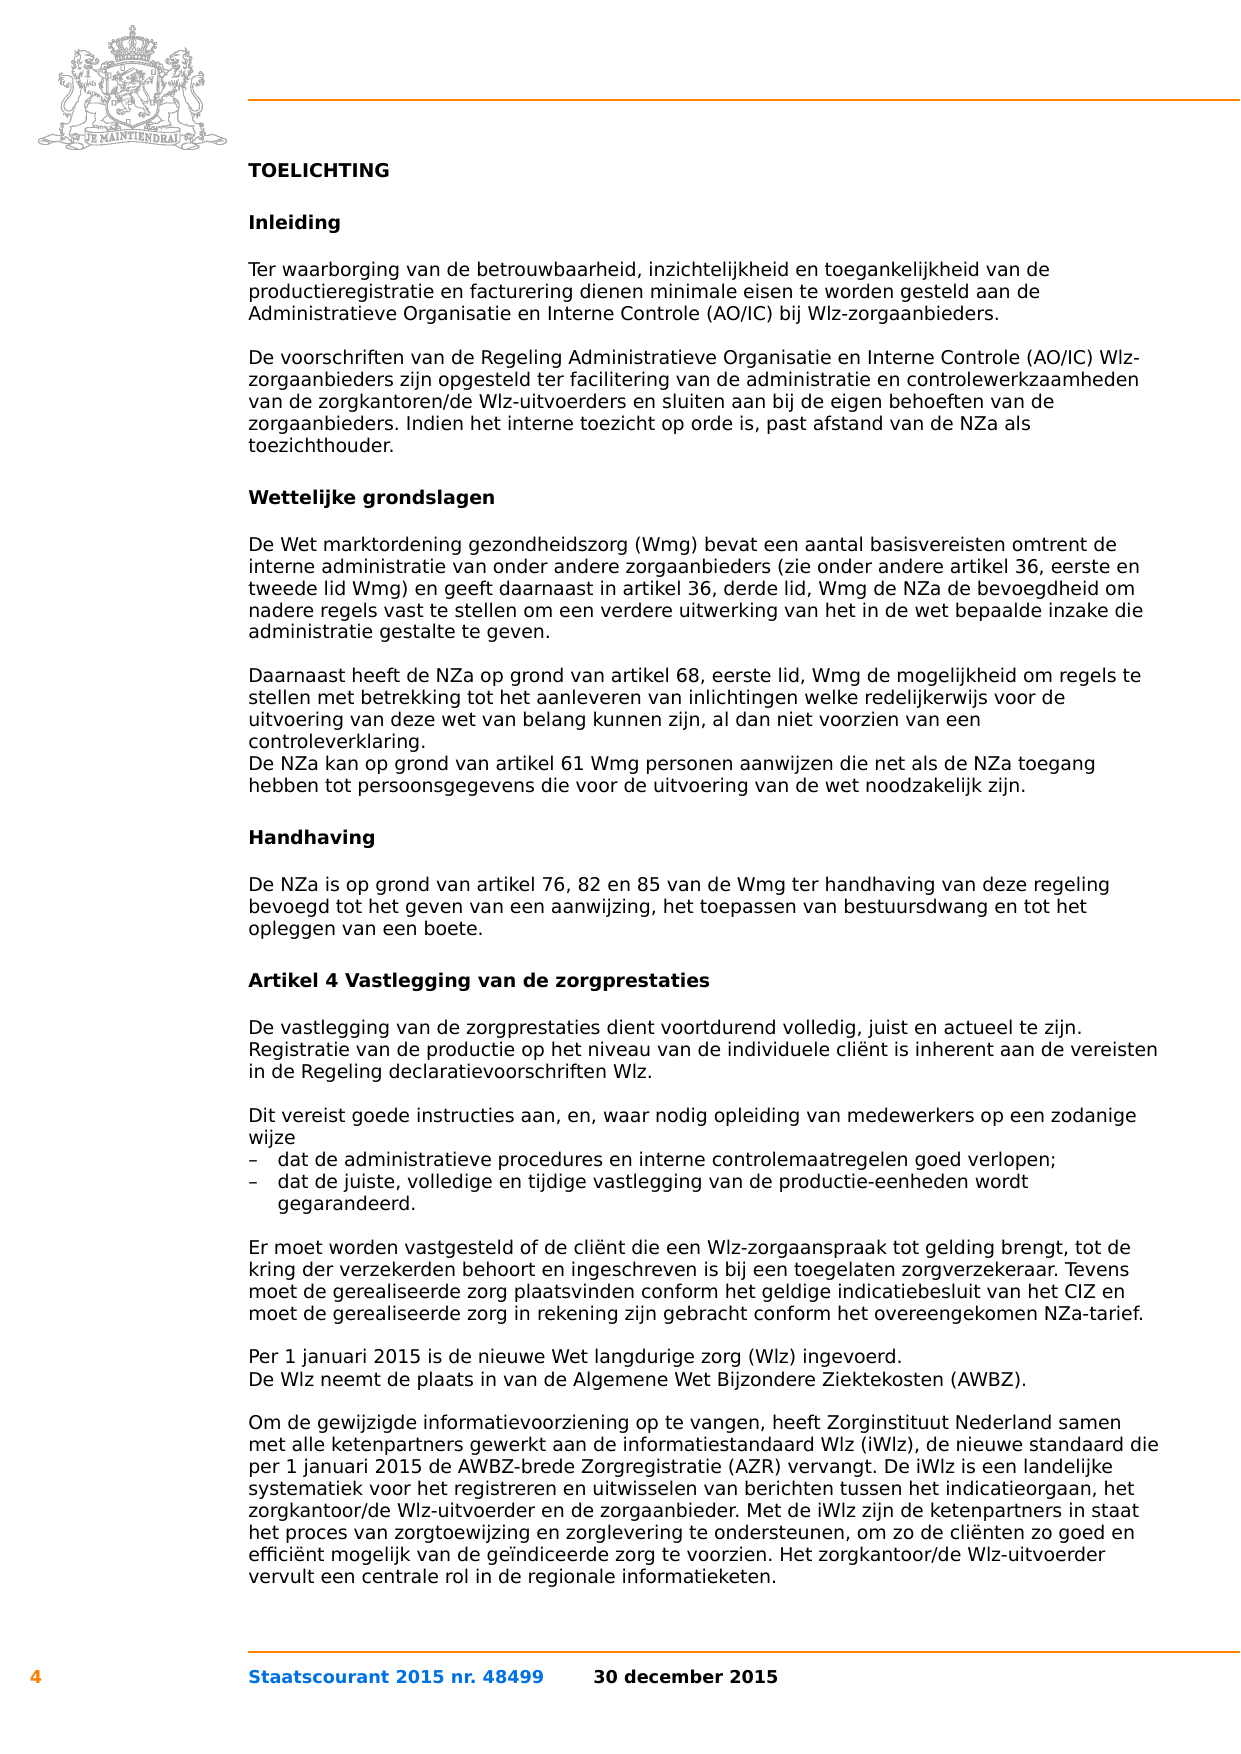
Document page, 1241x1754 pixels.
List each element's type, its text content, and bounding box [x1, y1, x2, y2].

subtitle Inleiding [248, 212, 1163, 234]
text Ter waarborging van de betrouwbaarheid, inzichtelijkheid en toegankelijkheid van de productieregistratie en facturering dienen minimale eisen te worden gesteld aan de Administratieve Organisatie en Interne Controle (AO/IC) bij Wlz-zorgaanbieders. [248, 259, 1163, 325]
text De voorschriften van de Regeling Administratieve Organisatie en Interne Controle (AO/IC) Wlz-zorgaanbieders zijn opgesteld ter facilitering van de administratie en controlewerkzaamheden van de zorgkantoren/de Wlz-uitvoerders en sluiten aan bij de eigen behoeften van de zorgaanbieders. Indien het interne toezicht op orde is, past afstand van de NZa als toezichthouder. [248, 347, 1163, 457]
subtitle Artikel 4 Vastlegging van de zorgprestaties [248, 970, 1163, 992]
text Om de gewijzigde informatievoorziening op te vangen, heeft Zorginstituut Nederland samen met alle ketenpartners gewerkt aan de informatiestandaard Wlz (iWlz), de nieuwe standaard die per 1 januari 2015 de AWBZ-brede Zorgregistratie (AZR) vervangt. De iWlz is een landelijke systematiek voor het registreren en uitwisselen van berichten tussen het indicatieorgaan, het zorgkantoor/de Wlz-uitvoerder en de zorgaanbieder. Met de iWlz zijn de ketenpartners in staat het proces van zorgtoewijzing en zorglevering te ondersteunen, om zo de cliënten zo goed en efficiënt mogelijk van de geïndiceerde zorg te voorzien. Het zorgkantoor/de Wlz-uitvoerder vervult een centrale rol in de regionale informatieketen. [248, 1412, 1163, 1588]
text Per 1 januari 2015 is de nieuwe Wet langdurige zorg (Wlz) ingevoerd. [248, 1346, 1163, 1368]
subtitle Handhaving [248, 827, 1163, 849]
text Er moet worden vastgesteld of de cliënt die een Wlz-zorgaanspraak tot gelding brengt, tot de kring der verzekerden behoort en ingeschreven is bij een toegelaten zorgverzekeraar. Tevens moet de gerealiseerde zorg plaatsvinden conform het geldige indicatiebesluit van het CIZ en moet de gerealiseerde zorg in rekening zijn gebracht conform het overeengekomen NZa-tarief. [248, 1237, 1163, 1324]
subtitle Wettelijke grondslagen [248, 487, 1163, 508]
text De NZa kan op grond van artikel 61 Wmg personen aanwijzen die net als de NZa toegang hebben tot persoonsgegevens die voor de uitvoering van de wet noodzakelijk zijn. [248, 753, 1163, 797]
text De Wet marktordening gezondheidszorg (Wmg) bevat een aantal basisvereisten omtrent de interne administratie van onder andere zorgaanbieders (zie onder andere artikel 36, eerste en tweede lid Wmg) en geeft daarnaast in artikel 36, derde lid, Wmg de NZa de bevoegdheid om nadere regels vast te stellen om een verdere uitwerking van het in de wet bepaalde inzake die administratie gestalte te geven. [248, 533, 1163, 643]
text Daarnaast heeft de NZa op grond van artikel 68, eerste lid, Wmg de mogelijkheid om regels te stellen met betrekking tot het aanleveren van inlichtingen welke redelijkerwijs voor de uitvoering van deze wet van belang kunnen zijn, al dan niet voorzien van een controleverklaring. [248, 665, 1163, 753]
subtitle TOELICHTING [248, 160, 1163, 182]
text – dat de administratieve procedures en interne controlemaatregelen goed verlopen; [248, 1149, 1163, 1171]
text Dit vereist goede instructies aan, en, waar nodig opleiding van medewerkers op een zodanige wijze [248, 1105, 1163, 1149]
text De Wlz neemt de plaats in van de Algemene Wet Bijzondere Ziektekosten (AWBZ). [248, 1368, 1163, 1390]
text – dat de juiste, volledige en tijdige vastlegging van de productie-eenheden wordt gegarandeerd. [248, 1171, 1163, 1215]
text De NZa is op grond van artikel 76, 82 en 85 van de Wmg ter handhaving van deze regeling bevoegd tot het geven van een aanwijzing, het toepassen van bestuursdwang en tot het opleggen van een boete. [248, 874, 1163, 940]
text De vastlegging van de zorgprestaties dient voortdurend volledig, juist en actueel te zijn. Registratie van de productie op het niveau van de individuele cliënt is inherent aan de vereisten in de Regeling declaratievoorschriften Wlz. [248, 1017, 1163, 1083]
picture [38, 25, 227, 150]
